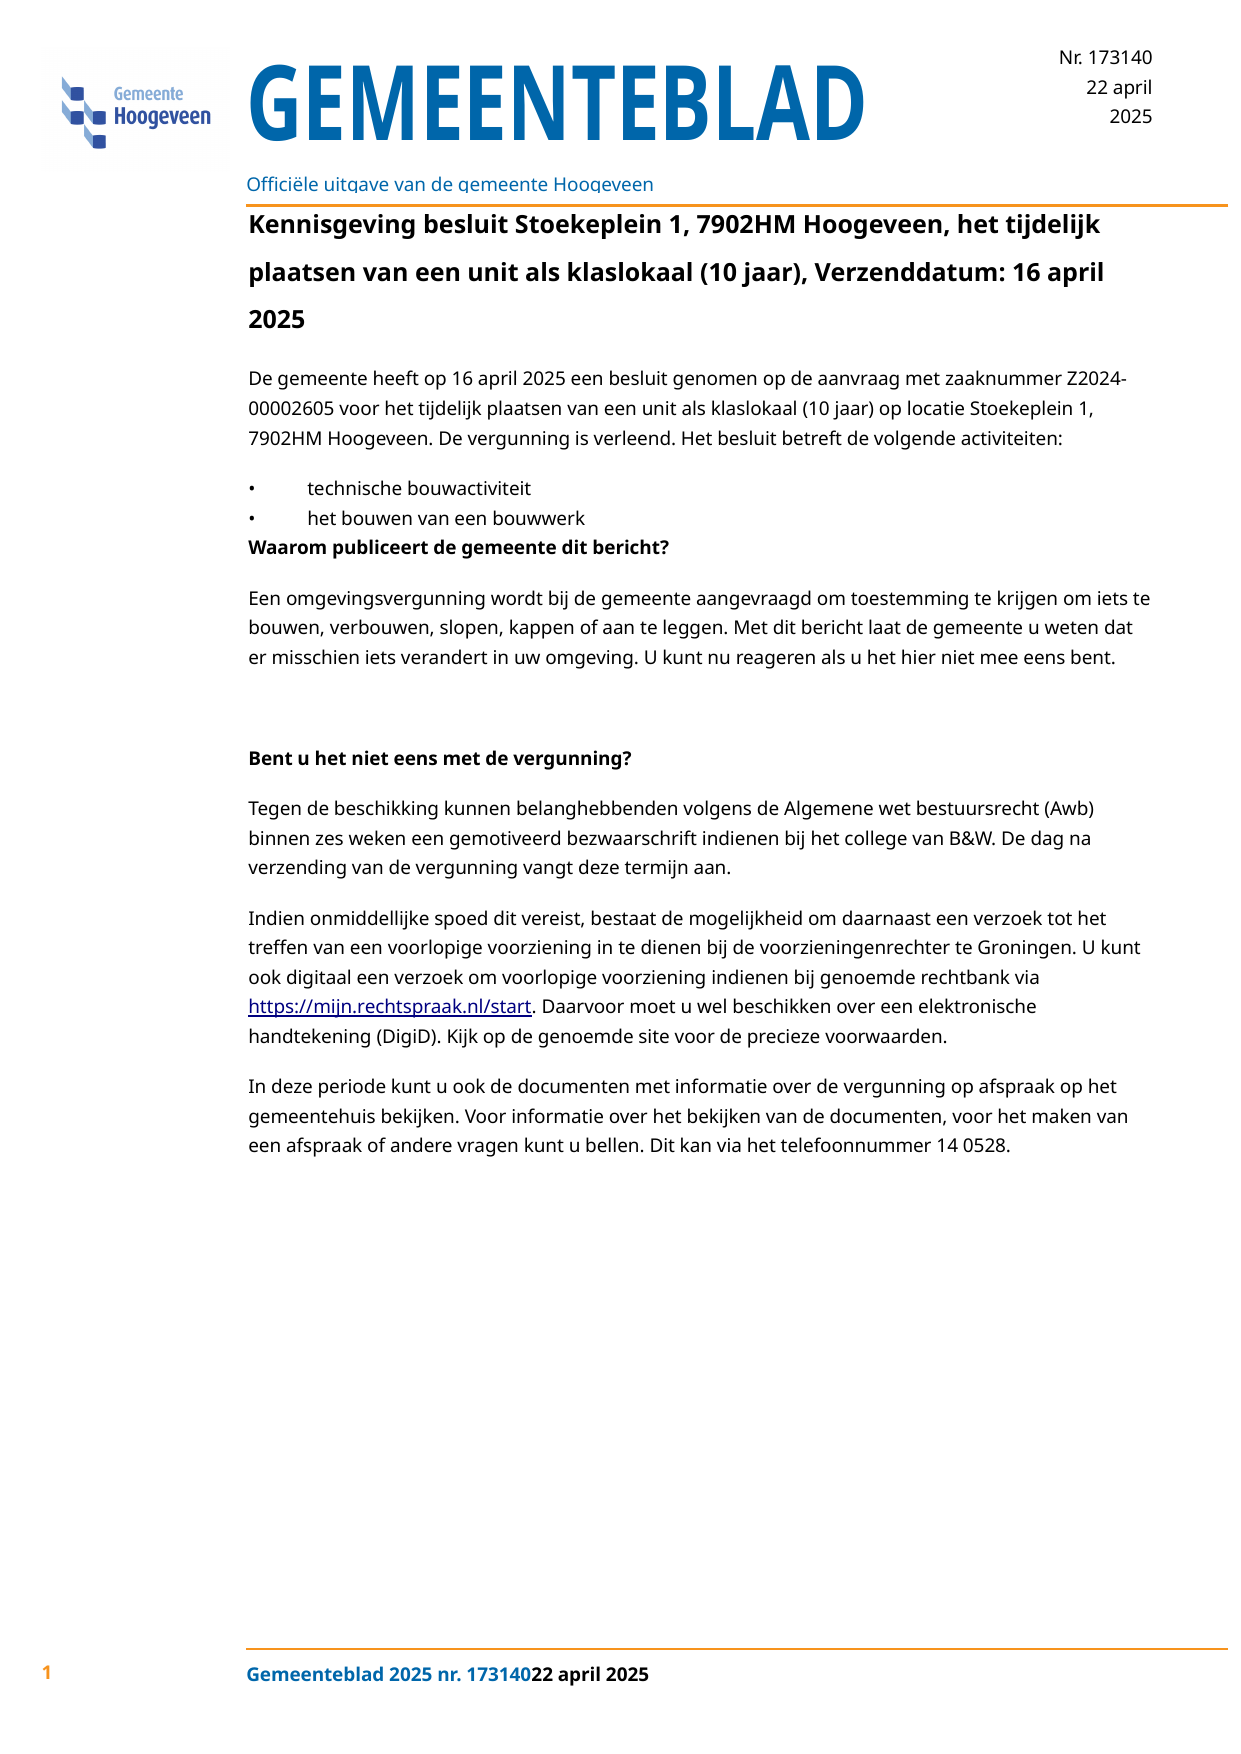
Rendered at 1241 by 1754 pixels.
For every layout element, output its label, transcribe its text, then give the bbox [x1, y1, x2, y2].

picture [41, 47, 231, 172]
text Indien onmiddellijke spoed dit vereist, bestaat de mogelijkheid om daarnaast een verzoek tot het treffen van een voorlopige voorziening in te dienen bij de voorzieningenrechter te Groningen. U kunt ook digitaal een verzoek om voorlopige voorziening indienen bij genoemde rechtbank via https://mijn.rechtspraak.nl/start. Daarvoor moet u wel beschikken over een elektronische handtekening (DigiD). Kijk op de genoemde site voor de precieze voorwaarden. [248, 905, 1152, 1049]
text Een omgevingsvergunning wordt bij de gemeente aangevraagd om toestemming te krijgen om iets te bouwen, verbouwen, slopen, kappen of aan te leggen. Met dit bericht laat de gemeente u weten dat er misschien iets verandert in uw omgeving. U kunt nu reageren als u het hier niet mee eens bent. [248, 585, 1152, 669]
text De gemeente heeft op 16 april 2025 een besluit genomen op de aanvraag met zaaknummer Z2024-00002605 voor het tijdelijk plaatsen van een unit als klaslokaal (10 jaar) op locatie Stoekeplein 1, 7902HM Hoogeveen. De vergunning is verleend. Het besluit betreft de volgende activiteiten: [248, 366, 1152, 450]
text In deze periode kunt u ook de documenten met informatie over de vergunning op afspraak op het gemeentehuis bekijken. Voor informatie over het bekijken van de documenten, voor het maken van een afspraak of andere vragen kunt u bellen. Dit kan via het telefoonnummer 14 0528. [248, 1073, 1152, 1158]
text Bent u het niet eens met de vergunning? [248, 745, 1152, 770]
list het bouwen van een bouwwerk [248, 505, 1152, 530]
text Waarom publiceert de gemeente dit bericht? [248, 534, 1152, 560]
text Tegen de beschikking kunnen belanghebbenden volgens de Algemene wet bestuursrecht (Awb) binnen zes weken een gemotiveerd bezwaarschrift indienen bij het college van B&W. De dag na verzending van de vergunning vangt deze termijn aan. [248, 795, 1152, 880]
text Kennisgeving besluit Stoekeplein 1, 7902HM Hoogeveen, het tijdelijk plaatsen van een unit als klaslokaal (10 jaar), Verzenddatum: 16 april 2025 [248, 207, 1152, 336]
list technische bouwactiviteit [248, 475, 1152, 501]
